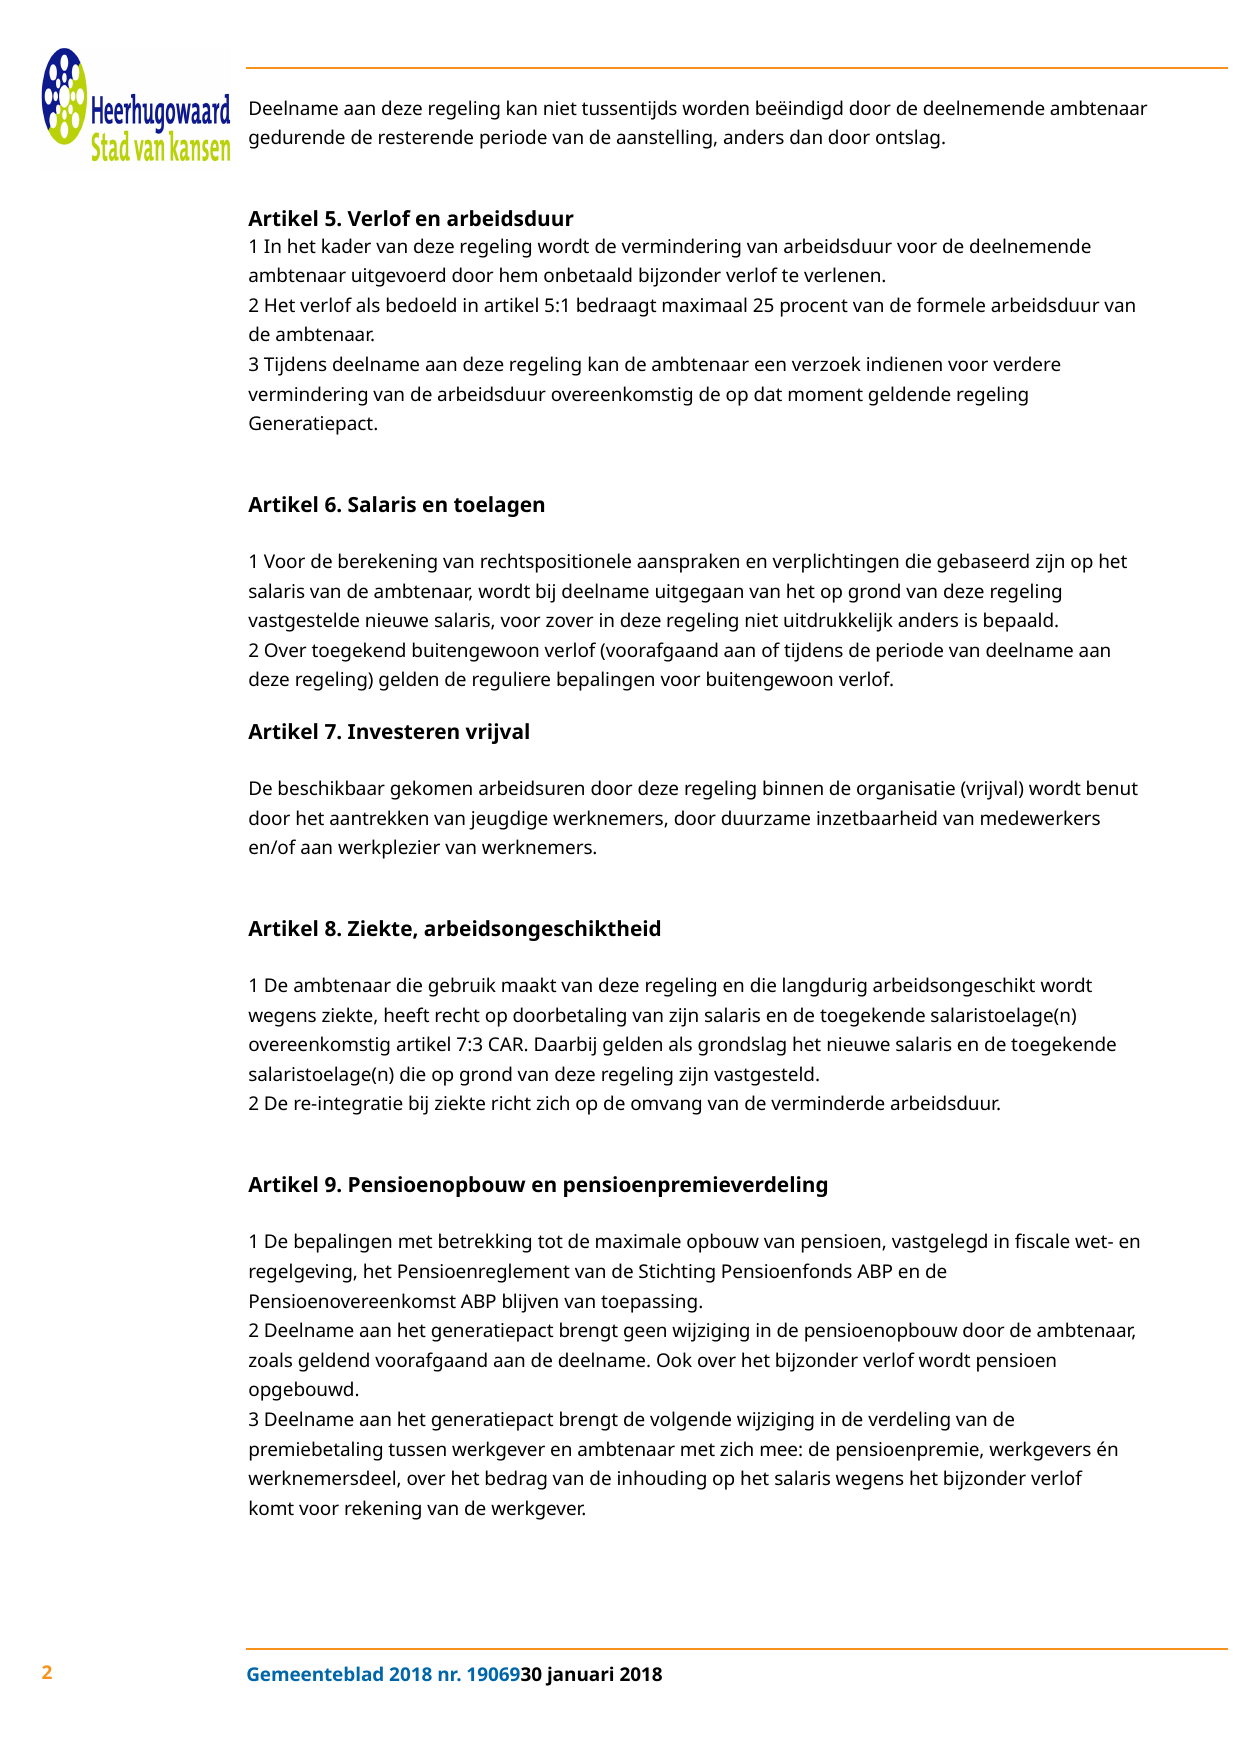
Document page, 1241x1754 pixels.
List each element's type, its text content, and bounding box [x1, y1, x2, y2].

text komt voor rekening van de werkgever. [248, 1495, 1152, 1521]
text Artikel 6. Salaris en toelagen [248, 490, 1152, 519]
text 2 Deelname aan het generatiepact brengt geen wijziging in de pensioenopbouw door de ambtenaar, zoals geldend voorafgaand aan de deelname. Ook over het bijzonder verlof wordt pensioen opgebouwd. [248, 1317, 1152, 1402]
text 3 Tijdens deelname aan deze regeling kan de ambtenaar een verzoek indienen voor verdere vermindering van de arbeidsduur overeenkomstig de op dat moment geldende regeling Generatiepact. [248, 351, 1152, 436]
text Artikel 7. Investeren vrijval [248, 717, 1152, 746]
text 1 Voor de berekening van rechtspositionele aanspraken en verplichtingen die gebaseerd zijn op het salaris van de ambtenaar, wordt bij deelname uitgegaan van het op grond van deze regeling vastgestelde nieuwe salaris, voor zover in deze regeling niet uitdrukkelijk anders is bepaald. [248, 548, 1152, 633]
picture [41, 47, 231, 172]
text 3 Deelname aan het generatiepact brengt de volgende wijziging in de verdeling van de premiebetaling tussen werkgever en ambtenaar met zich mee: de pensioenpremie, werkgevers én werknemersdeel, over het bedrag van de inhouding op het salaris wegens het bijzonder verlof [248, 1406, 1152, 1491]
text De beschikbaar gekomen arbeidsuren door deze regeling binnen de organisatie (vrijval) wordt benut door het aantrekken van jeugdige werknemers, door duurzame inzetbaarheid van medewerkers en/of aan werkplezier van werknemers. [248, 775, 1152, 860]
text 1 In het kader van deze regeling wordt de vermindering van arbeidsduur voor de deelnemende ambtenaar uitgevoerd door hem onbetaald bijzonder verlof te verlenen. [248, 233, 1152, 288]
text Artikel 9. Pensioenopbouw en pensioenpremieverdeling [248, 1171, 1152, 1199]
text Artikel 5. Verlof en arbeidsduur [248, 204, 1152, 233]
text 2 Over toegekend buitengewoon verlof (voorafgaand aan of tijdens de periode van deelname aan deze regeling) gelden de reguliere bepalingen voor buitengewoon verlof. [248, 637, 1152, 692]
text 2 Het verlof als bedoeld in artikel 5:1 bedraagt maximaal 25 procent van de formele arbeidsduur van de ambtenaar. [248, 292, 1152, 347]
text Deelname aan deze regeling kan niet tussentijds worden beëindigd door de deelnemende ambtenaar gedurende de resterende periode van de aanstelling, anders dan door ontslag. [248, 95, 1152, 150]
text 1 De bepalingen met betrekking tot de maximale opbouw van pensioen, vastgelegd in fiscale wet- en regelgeving, het Pensioenreglement van de Stichting Pensioenfonds ABP en de Pensioenovereenkomst ABP blijven van toepassing. [248, 1229, 1152, 1313]
text Artikel 8. Ziekte, arbeidsongeschiktheid [248, 914, 1152, 943]
text 1 De ambtenaar die gebruik maakt van deze regeling en die langdurig arbeidsongeschikt wordt wegens ziekte, heeft recht op doorbetaling van zijn salaris en de toegekende salaristoelage(n) overeenkomstig artikel 7:3 CAR. Daarbij gelden als grondslag het nieuwe salaris en de toegekende salaristoelage(n) die op grond van deze regeling zijn vastgesteld. [248, 972, 1152, 1087]
text 2 De re-integratie bij ziekte richt zich op de omvang van de verminderde arbeidsduur. [248, 1091, 1152, 1116]
